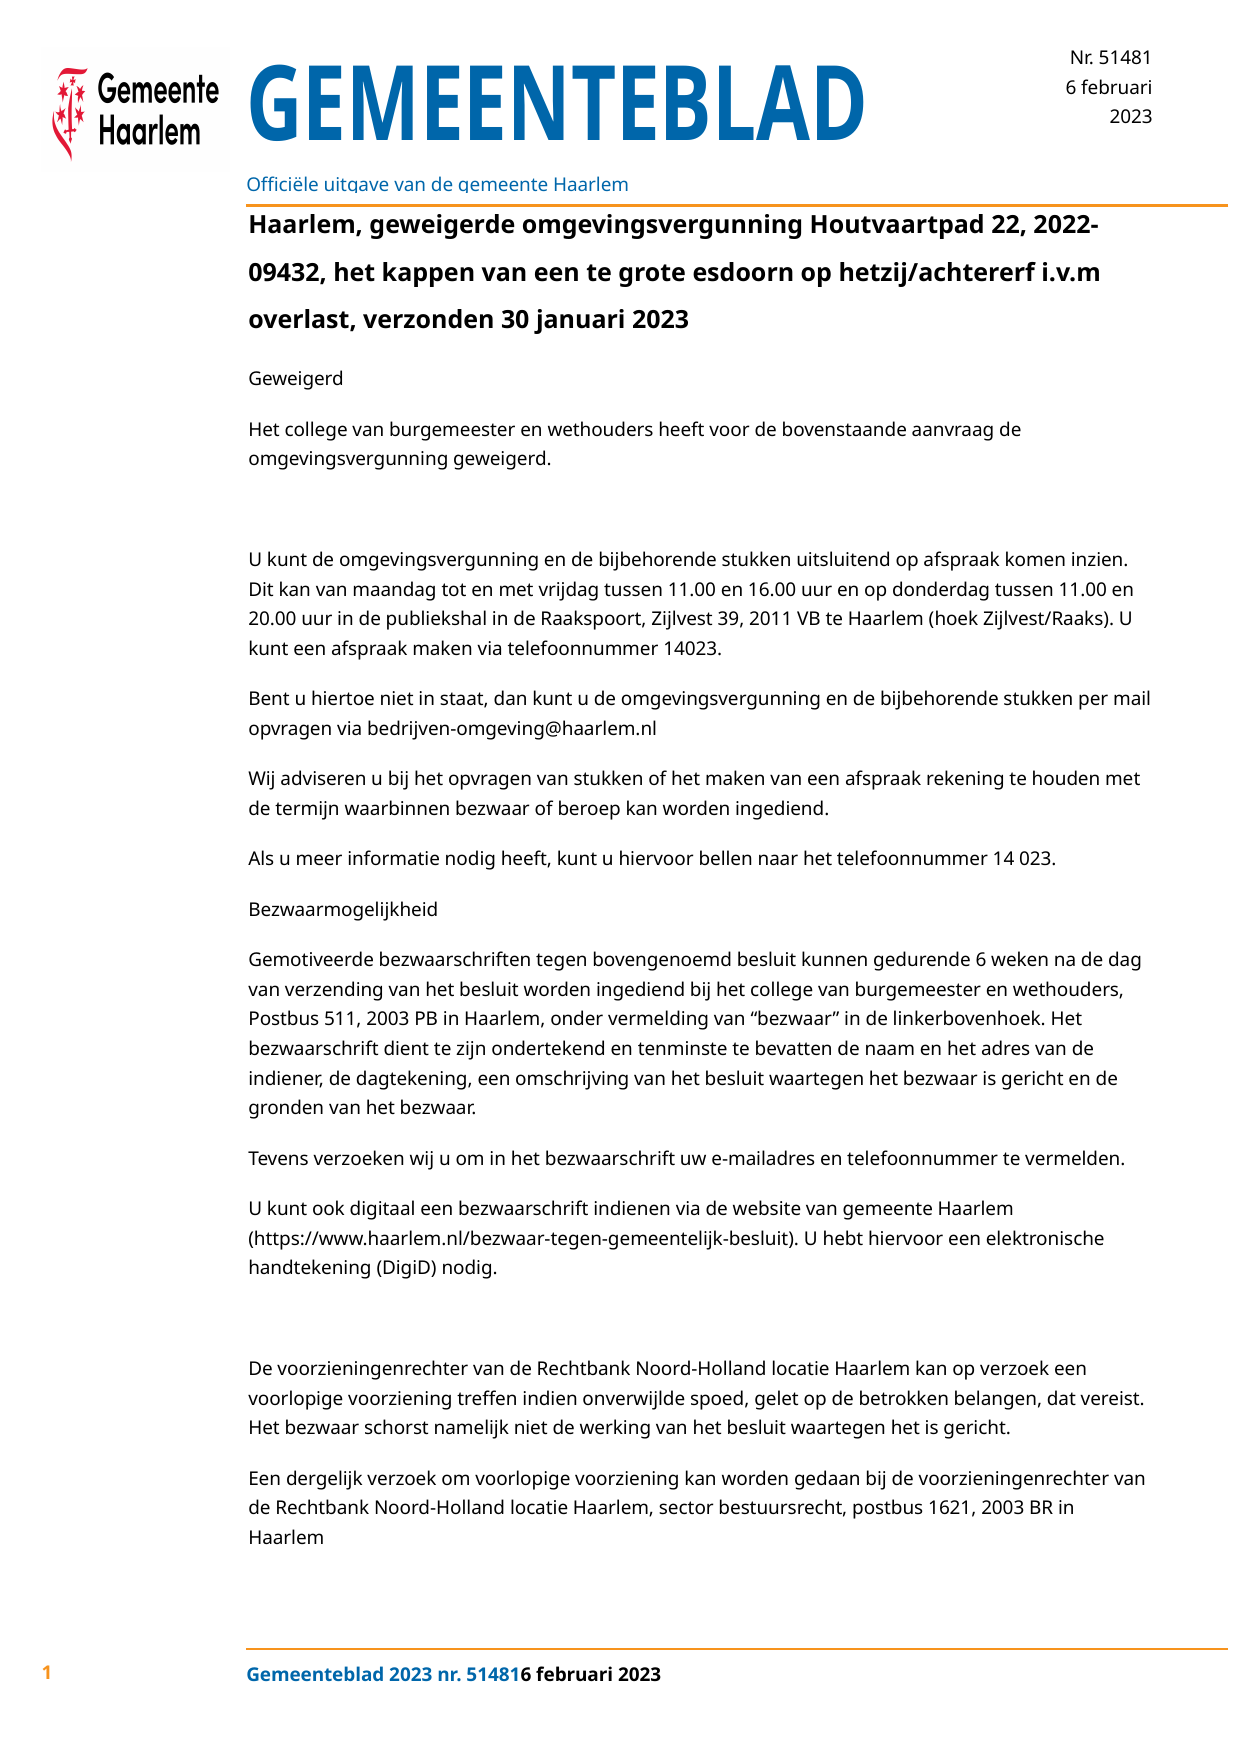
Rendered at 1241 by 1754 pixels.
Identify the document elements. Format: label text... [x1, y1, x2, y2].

text U kunt de omgevingsvergunning en de bijbehorende stukken uitsluitend op afspraak komen inzien. Dit kan van maandag tot en met vrijdag tussen 11.00 en 16.00 uur en op donderdag tussen 11.00 en 20.00 uur in de publiekshal in de Raakspoort, Zijlvest 39, 2011 VB te Haarlem (hoek Zijlvest/Raaks). U kunt een afspraak maken via telefoonnummer 14023. [248, 546, 1152, 661]
text Tevens verzoeken wij u om in het bezwaarschrift uw e-mailadres en telefoonnummer te vermelden. [248, 1145, 1152, 1170]
text Bent u hiertoe niet in staat, dan kunt u de omgevingsvergunning en de bijbehorende stukken per mail opvragen via bedrijven-omgeving@haarlem.nl [248, 686, 1152, 741]
text Het college van burgemeester en wethouders heeft voor de bovenstaande aanvraag de omgevingsvergunning geweigerd. [248, 416, 1152, 471]
text Bezwaarmogelijkheid [248, 896, 1152, 922]
text Een dergelijk verzoek om voorlopige voorziening kan worden gedaan bij de voorzieningenrechter van de Rechtbank Noord-Holland locatie Haarlem, sector bestuursrecht, postbus 1621, 2003 BR in Haarlem [248, 1465, 1152, 1549]
text Gemotiveerde bezwaarschriften tegen bovengenoemd besluit kunnen gedurende 6 weken na de dag van verzending van het besluit worden ingediend bij het college van burgemeester en wethouders, Postbus 511, 2003 PB in Haarlem, onder vermelding van “bezwaar” in de linkerbovenhoek. Het bezwaarschrift dient te zijn ondertekend en tenminste te bevatten de naam en het adres van de indiener, de dagtekening, een omschrijving van het besluit waartegen het bezwaar is gericht en de gronden van het bezwaar. [248, 946, 1152, 1120]
text Geweigerd [248, 366, 1152, 391]
text De voorzieningenrechter van de Rechtbank Noord-Holland locatie Haarlem kan op verzoek een voorlopige voorziening treffen indien onverwijlde spoed, gelet op de betrokken belangen, dat vereist. Het bezwaar schorst namelijk niet de werking van het besluit waartegen het is gericht. [248, 1355, 1152, 1440]
text U kunt ook digitaal een bezwaarschrift indienen via de website van gemeente Haarlem (https://www.haarlem.nl/bezwaar-tegen-gemeentelijk-besluit). U hebt hiervoor een elektronische handtekening (DigiD) nodig. [248, 1195, 1152, 1280]
picture [41, 47, 231, 172]
text Als u meer informatie nodig heeft, kunt u hiervoor bellen naar het telefoonnummer 14 023. [248, 846, 1152, 871]
text Wij adviseren u bij het opvragen van stukken of het maken van een afspraak rekening te houden met de termijn waarbinnen bezwaar of beroep kan worden ingediend. [248, 766, 1152, 821]
text Haarlem, geweigerde omgevingsvergunning Houtvaartpad 22, 2022-09432, het kappen van een te grote esdoorn op hetzij/achtererf i.v.m overlast, verzonden 30 januari 2023 [248, 207, 1152, 336]
